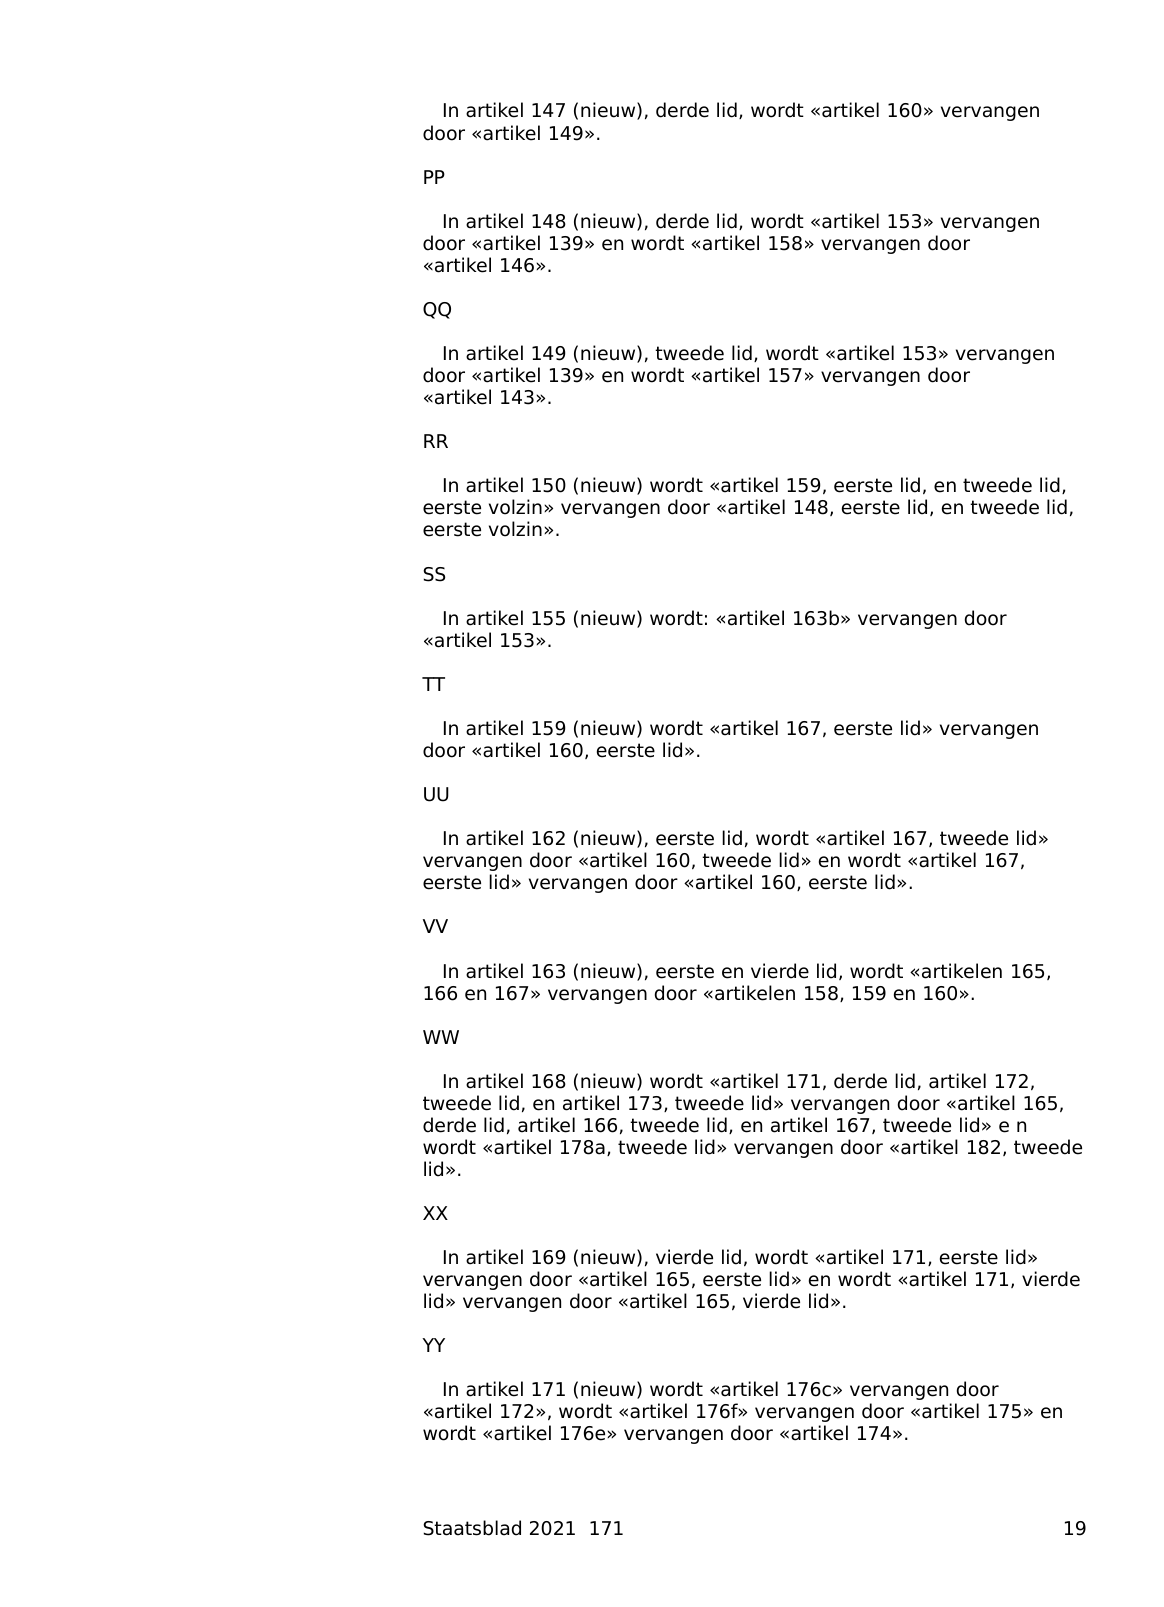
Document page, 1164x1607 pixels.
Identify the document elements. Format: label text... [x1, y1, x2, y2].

text VV [422, 916, 1087, 938]
text In artikel 163 (nieuw), eerste en vierde lid, wordt «artikelen 165, 166 en 167» vervangen door «artikelen 158, 159 en 160». [422, 961, 1087, 1004]
text In artikel 155 (nieuw) wordt: «artikel 163b» vervangen door «artikel 153». [422, 608, 1087, 652]
text WW [422, 1027, 1087, 1049]
text XX [422, 1203, 1087, 1225]
text In artikel 149 (nieuw), tweede lid, wordt «artikel 153» vervangen door «artikel 139» en wordt «artikel 157» vervangen door «artikel 143». [422, 343, 1087, 409]
text In artikel 150 (nieuw) wordt «artikel 159, eerste lid, en tweede lid, eerste volzin» vervangen door «artikel 148, eerste lid, en tweede lid, eerste volzin». [422, 475, 1087, 541]
text SS [422, 563, 1087, 585]
text PP [422, 167, 1087, 188]
text RR [422, 431, 1087, 453]
text In artikel 159 (nieuw) wordt «artikel 167, eerste lid» vervangen door «artikel 160, eerste lid». [422, 718, 1087, 762]
text YY [422, 1335, 1087, 1357]
text In artikel 168 (nieuw) wordt «artikel 171, derde lid, artikel 172, tweede lid, en artikel 173, tweede lid» vervangen door «artikel 165, derde lid, artikel 166, tweede lid, en artikel 167, tweede lid» e n wordt «artikel 178a, tweede lid» vervangen door «artikel 182, tweede lid». [422, 1071, 1087, 1181]
text In artikel 162 (nieuw), eerste lid, wordt «artikel 167, tweede lid» vervangen door «artikel 160, tweede lid» en wordt «artikel 167, eerste lid» vervangen door «artikel 160, eerste lid». [422, 828, 1087, 894]
text In artikel 171 (nieuw) wordt «artikel 176c» vervangen door «artikel 172», wordt «artikel 176f» vervangen door «artikel 175» en wordt «artikel 176e» vervangen door «artikel 174». [422, 1379, 1087, 1445]
text QQ [422, 299, 1087, 321]
text UU [422, 784, 1087, 806]
text TT [422, 674, 1087, 696]
text In artikel 147 (nieuw), derde lid, wordt «artikel 160» vervangen door «artikel 149». [422, 100, 1087, 144]
text In artikel 148 (nieuw), derde lid, wordt «artikel 153» vervangen door «artikel 139» en wordt «artikel 158» vervangen door «artikel 146». [422, 211, 1087, 277]
text In artikel 169 (nieuw), vierde lid, wordt «artikel 171, eerste lid» vervangen door «artikel 165, eerste lid» en wordt «artikel 171, vierde lid» vervangen door «artikel 165, vierde lid». [422, 1247, 1087, 1313]
